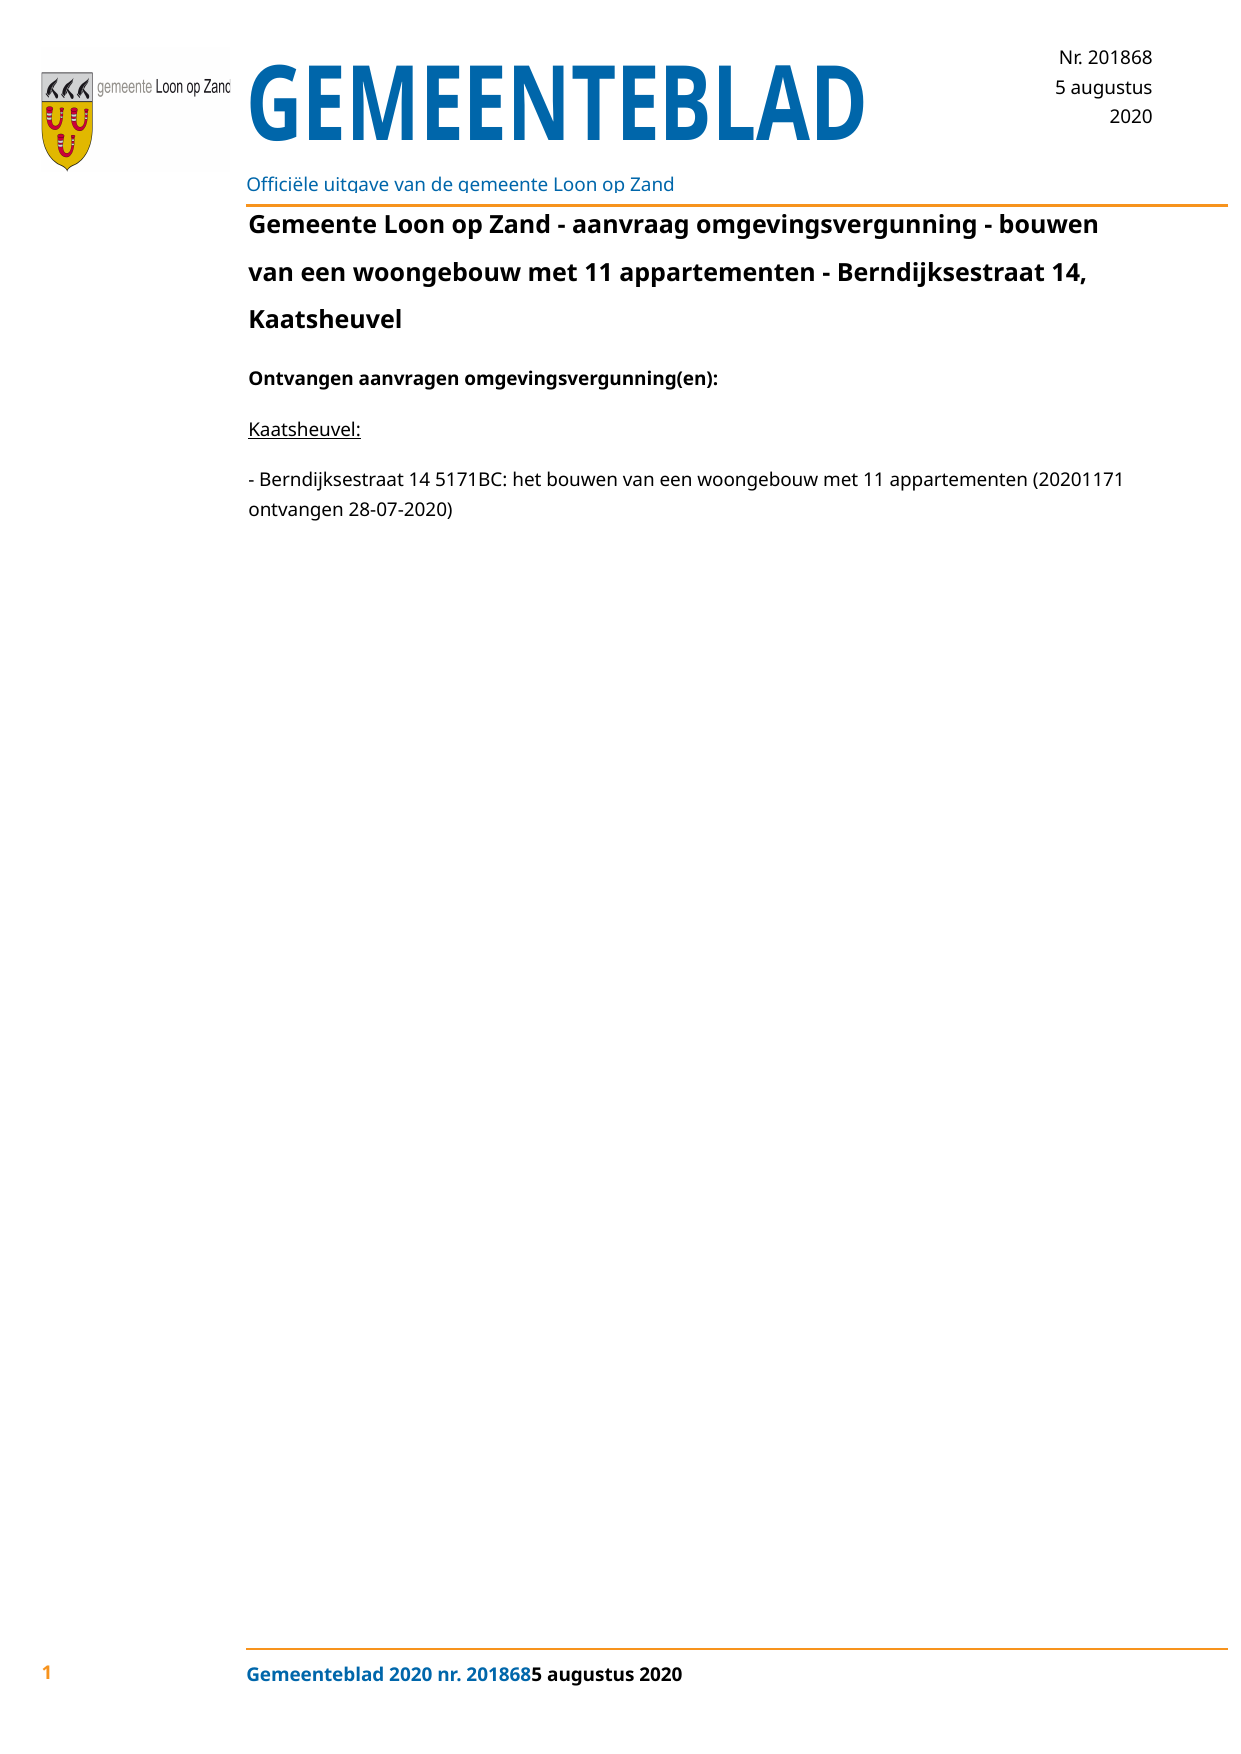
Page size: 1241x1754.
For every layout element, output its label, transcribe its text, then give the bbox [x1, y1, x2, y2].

text Ontvangen aanvragen omgevingsvergunning(en): [248, 366, 1152, 391]
text Gemeente Loon op Zand - aanvraag omgevingsvergunning - bouwen van een woongebouw met 11 appartementen - Berndijksestraat 14, Kaatsheuvel [248, 207, 1152, 336]
text - Berndijksestraat 14 5171BC: het bouwen van een woongebouw met 11 appartementen (20201171 ontvangen 28-07-2020) [248, 466, 1152, 522]
picture [41, 47, 231, 172]
text Kaatsheuvel: [248, 416, 1152, 442]
